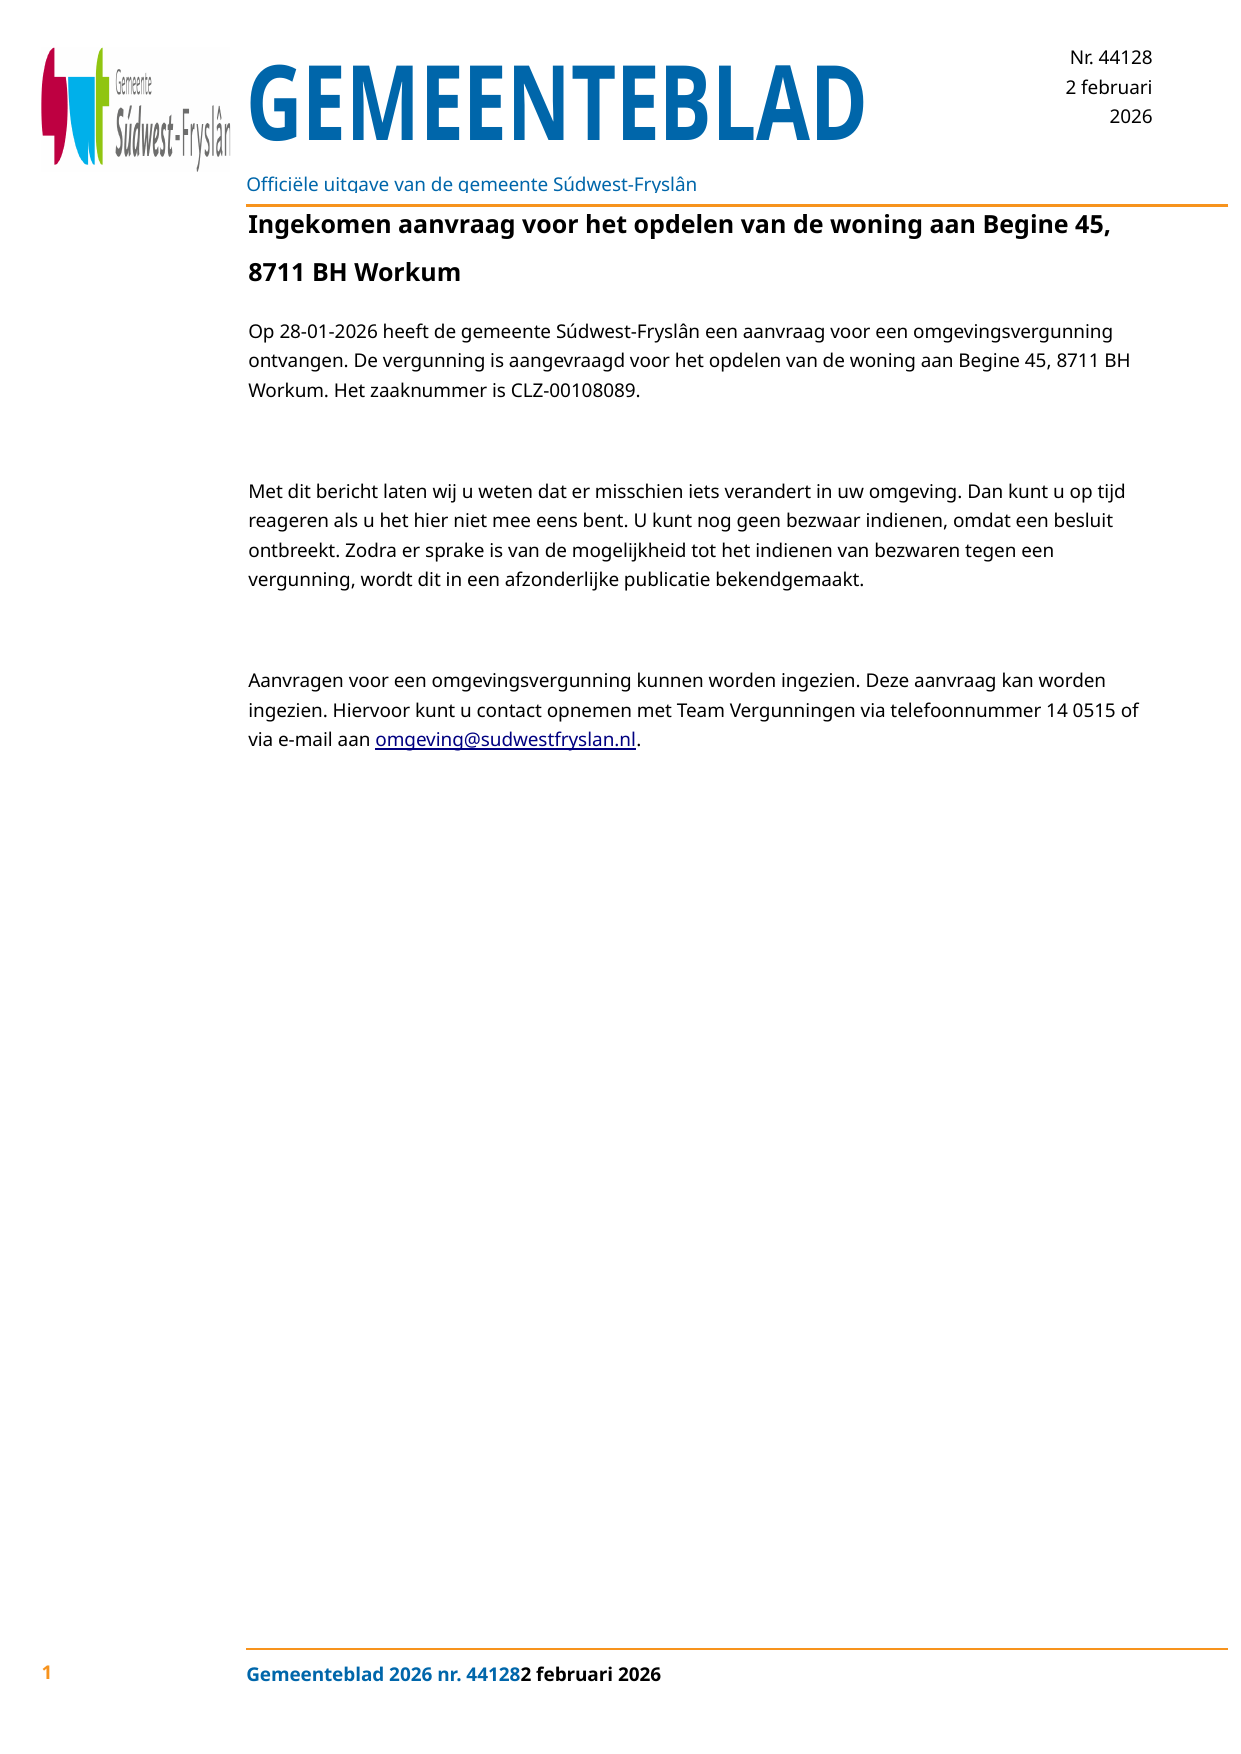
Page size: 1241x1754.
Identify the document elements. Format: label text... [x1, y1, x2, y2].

picture [41, 47, 231, 172]
text Met dit bericht laten wij u weten dat er misschien iets verandert in uw omgeving. Dan kunt u op tijd reageren als u het hier niet mee eens bent. U kunt nog geen bezwaar indienen, omdat een besluit ontbreekt. Zodra er sprake is van de mogelijkheid tot het indienen van bezwaren tegen een vergunning, wordt dit in een afzonderlijke publicatie bekendgemaakt. [248, 478, 1152, 592]
text Op 28-01-2026 heeft de gemeente Súdwest-Fryslân een aanvraag voor een omgevingsvergunning ontvangen. De vergunning is aangevraagd voor het opdelen van de woning aan Begine 45, 8711 BH Workum. Het zaaknummer is CLZ-00108089. [248, 318, 1152, 403]
text Aanvragen voor een omgevingsvergunning kunnen worden ingezien. Deze aanvraag kan worden ingezien. Hiervoor kunt u contact opnemen met Team Vergunningen via telefoonnummer 14 0515 of via e-mail aan omgeving@sudwestfryslan.nl. [248, 667, 1152, 752]
text Ingekomen aanvraag voor het opdelen van de woning aan Begine 45, 8711 BH Workum [248, 207, 1152, 288]
